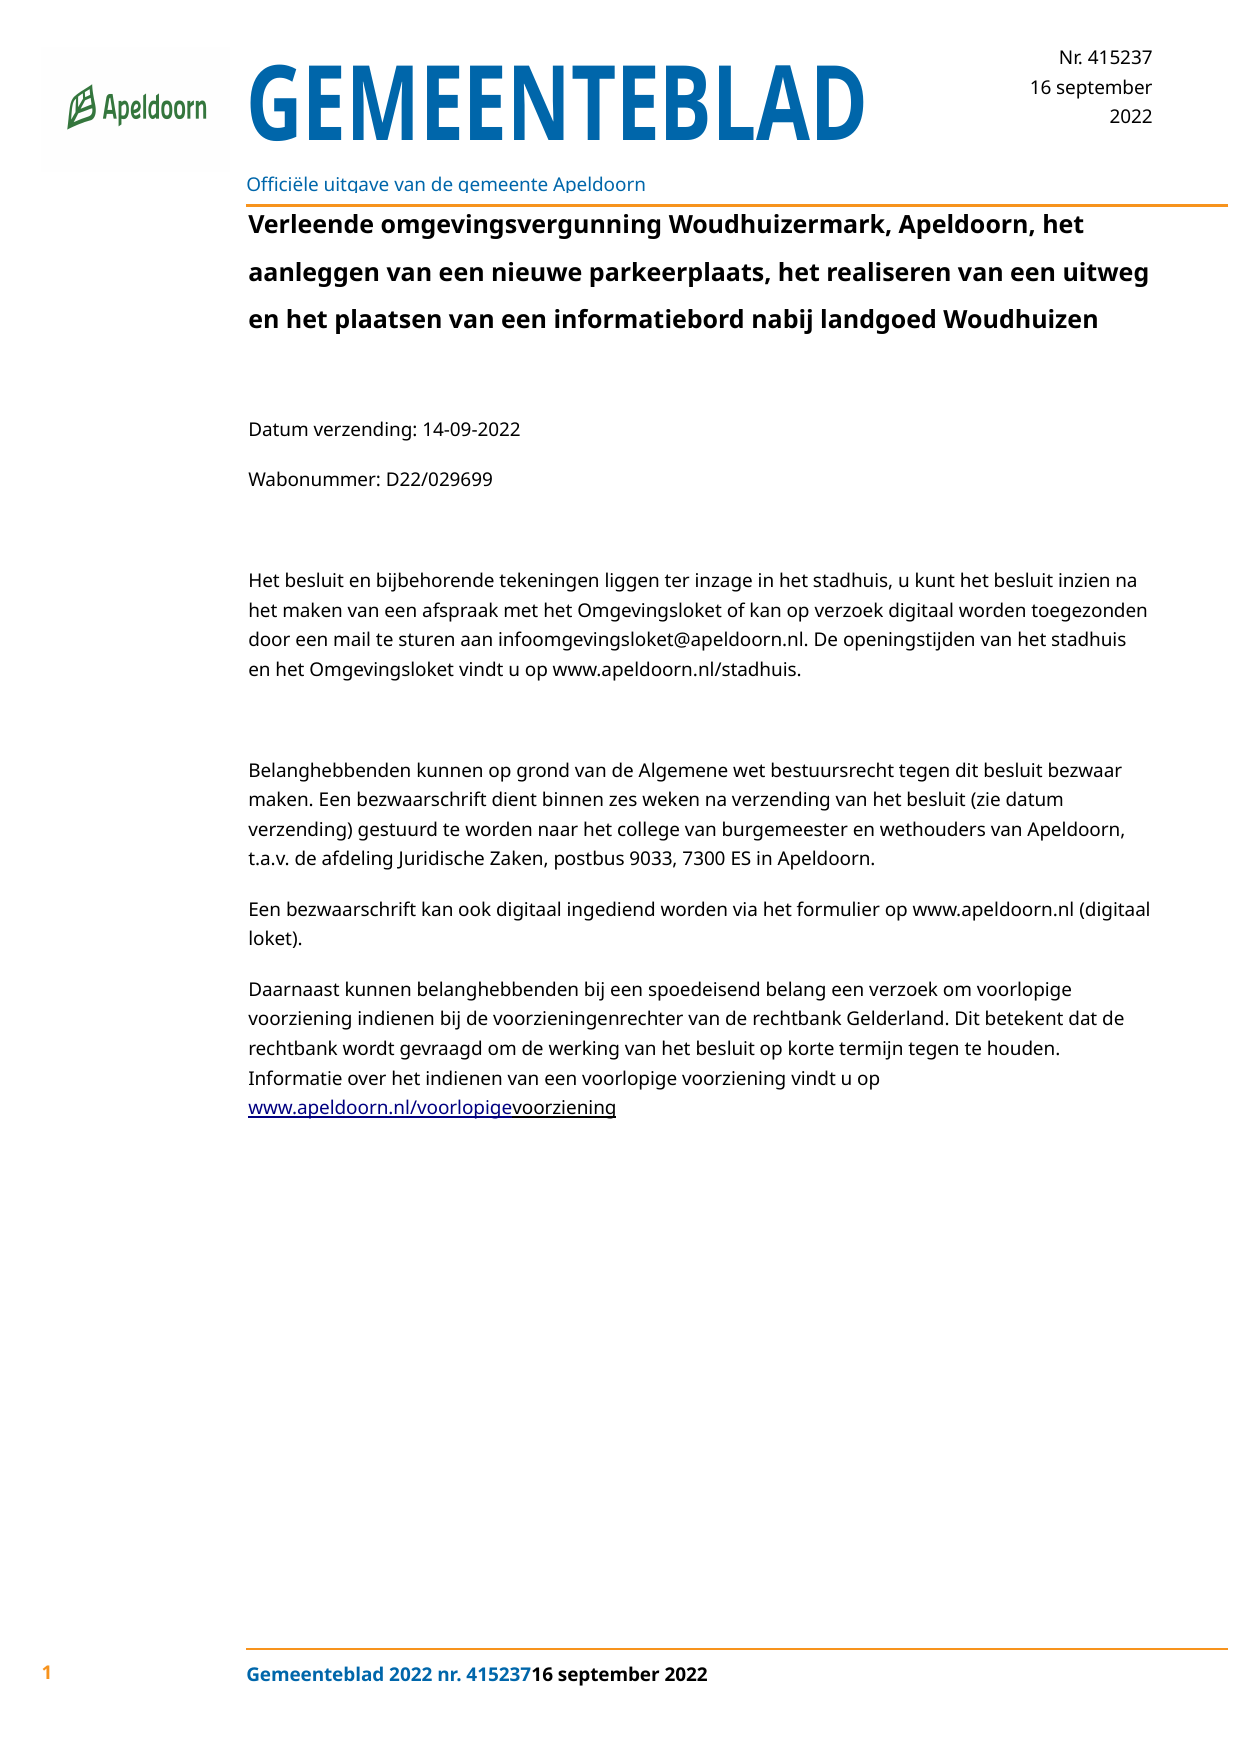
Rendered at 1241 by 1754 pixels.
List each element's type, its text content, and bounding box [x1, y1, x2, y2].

text Wabonummer: D22/029699 [248, 466, 1152, 492]
text Daarnaast kunnen belanghebbenden bij een spoedeisend belang een verzoek om voorlopige voorziening indienen bij de voorzieningenrechter van de rechtbank Gelderland. Dit betekent dat de rechtbank wordt gevraagd om de werking van het besluit op korte termijn tegen te houden. Informatie over het indienen van een voorlopige voorziening vindt u op www.apeldoorn.nl/voorlopigevoorziening [248, 976, 1152, 1120]
picture [41, 47, 231, 172]
text Het besluit en bijbehorende tekeningen liggen ter inzage in het stadhuis, u kunt het besluit inzien na het maken van een afspraak met het Omgevingsloket of kan op verzoek digitaal worden toegezonden door een mail te sturen aan infoomgevingsloket@apeldoorn.nl. De openingstijden van het stadhuis en het Omgevingsloket vindt u op www.apeldoorn.nl/stadhuis. [248, 567, 1152, 682]
text Verleende omgevingsvergunning Woudhuizermark, Apeldoorn, het aanleggen van een nieuwe parkeerplaats, het realiseren van een uitweg en het plaatsen van een informatiebord nabij landgoed Woudhuizen [248, 207, 1152, 336]
text Een bezwaarschrift kan ook digitaal ingediend worden via het formulier op www.apeldoorn.nl (digitaal loket). [248, 896, 1152, 951]
text Belanghebbenden kunnen op grond van de Algemene wet bestuursrecht tegen dit besluit bezwaar maken. Een bezwaarschrift dient binnen zes weken na verzending van het besluit (zie datum verzending) gestuurd te worden naar het college van burgemeester en wethouders van Apeldoorn, t.a.v. de afdeling Juridische Zaken, postbus 9033, 7300 ES in Apeldoorn. [248, 757, 1152, 871]
text Datum verzending: 14-09-2022 [248, 416, 1152, 442]
